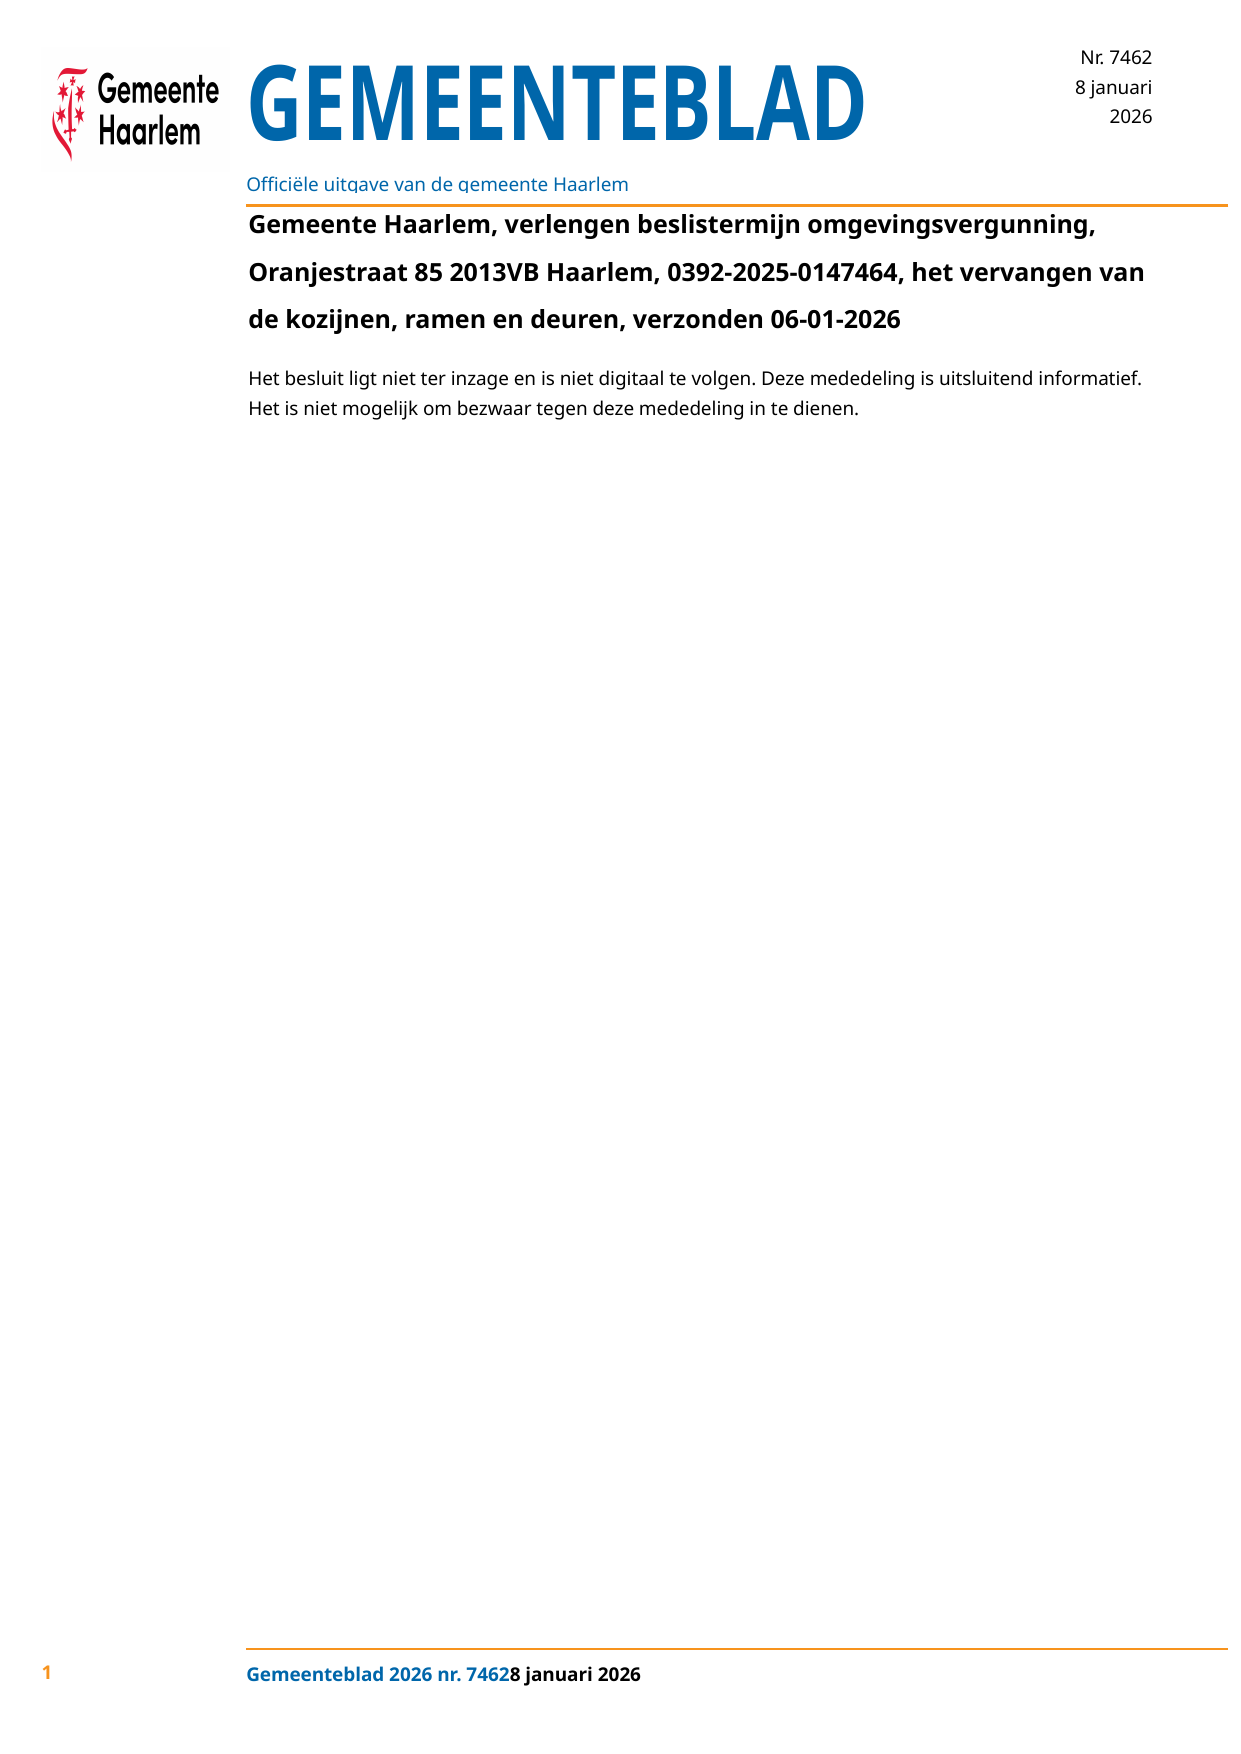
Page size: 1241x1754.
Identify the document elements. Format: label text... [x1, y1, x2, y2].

text Gemeente Haarlem, verlengen beslistermijn omgevingsvergunning, Oranjestraat 85 2013VB Haarlem, 0392-2025-0147464, het vervangen van de kozijnen, ramen en deuren, verzonden 06-01-2026 [248, 207, 1152, 336]
text Het besluit ligt niet ter inzage en is niet digitaal te volgen. Deze mededeling is uitsluitend informatief. Het is niet mogelijk om bezwaar tegen deze mededeling in te dienen. [248, 366, 1152, 421]
picture [41, 47, 231, 172]
